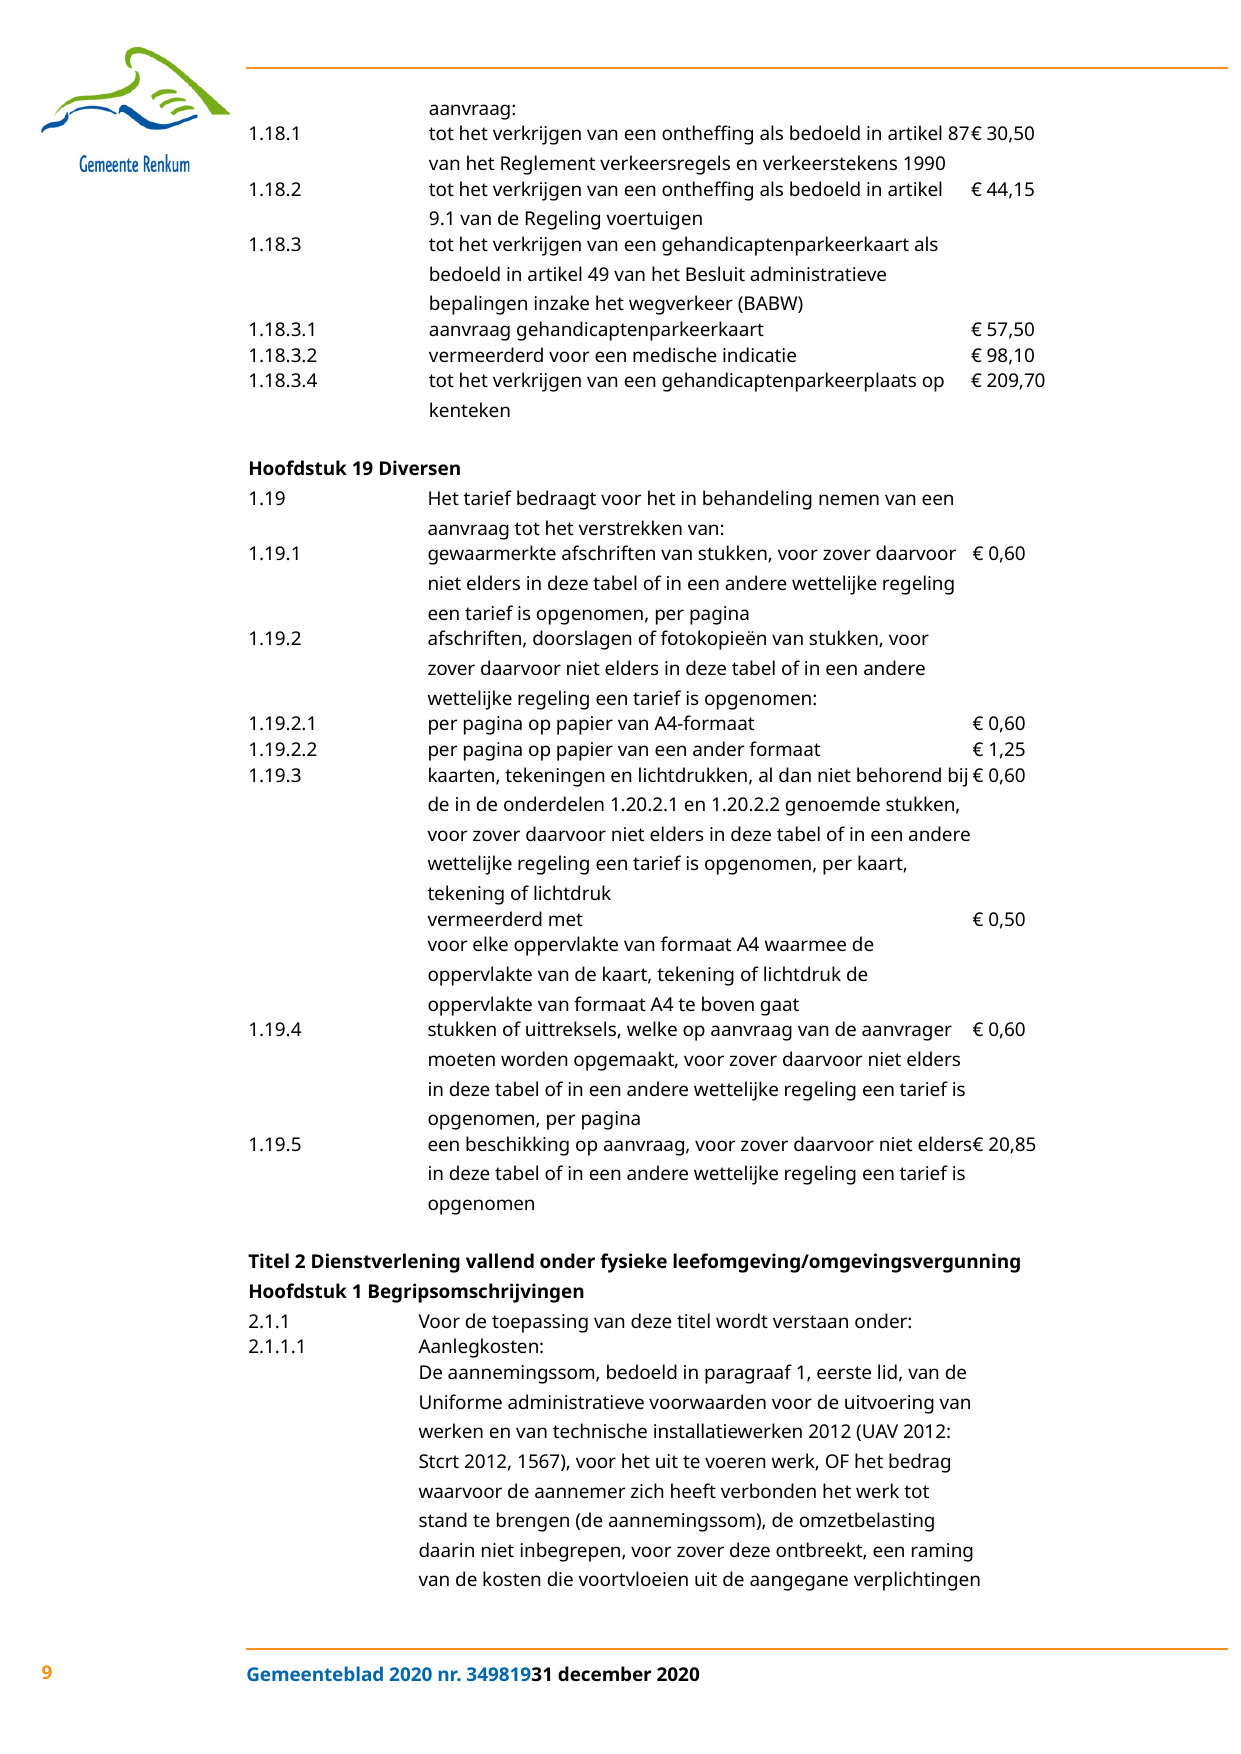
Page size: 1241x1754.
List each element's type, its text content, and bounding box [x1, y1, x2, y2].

table_cell Aanlegkosten: [418, 1334, 981, 1359]
table_cell per pagina op papier van een ander formaat [427, 736, 972, 762]
table_cell 1.19.1 [248, 541, 427, 626]
picture [41, 47, 231, 172]
table_header aanvraag: [429, 95, 971, 121]
table_cell [981, 1360, 1152, 1592]
table_cell € 1,25 [973, 736, 1152, 762]
table_cell € 0,60 [973, 710, 1152, 736]
table_cell 1.18.3.4 [248, 368, 429, 423]
table_cell vermeerderd voor een medische indicatie [429, 342, 971, 367]
table_cell € 44,15 [971, 176, 1152, 231]
table_header [973, 485, 1152, 541]
table_cell 1.19.2.1 [248, 710, 427, 736]
table_cell per pagina op papier van A4-formaat [427, 710, 972, 736]
table_cell [248, 1360, 418, 1592]
text Hoofdstuk 1 Begripsomschrijvingen [248, 1278, 1152, 1304]
table_cell tot het verkrijgen van een gehandicaptenparkeerplaats op kenteken [429, 368, 971, 423]
table_cell 1.19.4 [248, 1017, 427, 1131]
table_header [248, 95, 429, 121]
table_cell [973, 626, 1152, 710]
table_cell aanvraag gehandicaptenparkeerkaart [429, 316, 971, 342]
table_cell [973, 932, 1152, 1017]
table_cell 1.18.2 [248, 176, 429, 231]
table_cell tot het verkrijgen van een gehandicaptenparkeerkaart als bedoeld in artikel 49 van het Besluit administratieve bepalingen inzake het wegverkeer (BABW) [429, 231, 971, 316]
table_cell € 0,60 [973, 541, 1152, 626]
table_header 1.19 [248, 485, 427, 541]
table_cell [248, 932, 427, 1017]
table_cell tot het verkrijgen van een ontheffing als bedoeld in artikel 87 van het Reglement verkeersregels en verkeerstekens 1990 [429, 121, 971, 176]
table_cell een beschikking op aanvraag, voor zover daarvoor niet elders in deze tabel of in een andere wettelijke regeling een tarief is opgenomen [427, 1131, 972, 1216]
table_cell 2.1.1.1 [248, 1334, 418, 1359]
table_cell € 0,60 [973, 762, 1152, 906]
table_cell € 98,10 [971, 342, 1152, 367]
table_cell [981, 1334, 1152, 1359]
table_header [971, 95, 1152, 121]
table_cell 1.18.3.2 [248, 342, 429, 367]
text Titel 2 Dienstverlening vallend onder fysieke leefomgeving/omgevingsvergunning [248, 1249, 1152, 1274]
table_cell kaarten, tekeningen en lichtdrukken, al dan niet behorend bij de in de onderdelen 1.20.2.1 en 1.20.2.2 genoemde stukken, voor zover daarvoor niet elders in deze tabel of in een andere wettelijke regeling een tarief is opgenomen, per kaart, tekening of lichtdruk [427, 762, 972, 906]
table_cell De aannemingssom, bedoeld in paragraaf 1, eerste lid, van de Uniforme administratieve voorwaarden voor de uitvoering van werken en van technische installatiewerken 2012 (UAV 2012: Stcrt 2012, 1567), voor het uit te voeren werk, OF het bedrag waarvoor de aannemer zich heeft verbonden het werk tot stand te brengen (de aannemingssom), de omzetbelasting daarin niet inbegrepen, voor zover deze ontbreekt, een raming van de kosten die voortvloeien uit de aangegane verplichtingen [418, 1360, 981, 1592]
table_header Het tarief bedraagt voor het in behandeling nemen van een aanvraag tot het verstrekken van: [427, 485, 972, 541]
table_cell 1.19.2 [248, 626, 427, 710]
table_cell € 0,50 [973, 906, 1152, 932]
table_cell 1.18.3 [248, 231, 429, 316]
table_cell stukken of uittreksels, welke op aanvraag van de aanvrager moeten worden opgemaakt, voor zover daarvoor niet elders in deze tabel of in een andere wettelijke regeling een tarief is opgenomen, per pagina [427, 1017, 972, 1131]
table_cell € 0,60 [973, 1017, 1152, 1131]
table_cell [248, 906, 427, 932]
table_cell € 57,50 [971, 316, 1152, 342]
table_cell € 209,70 [971, 368, 1152, 423]
table_cell 1.18.3.1 [248, 316, 429, 342]
table_cell € 30,50 [971, 121, 1152, 176]
table_cell vermeerderd met [427, 906, 972, 932]
table_header [981, 1308, 1152, 1334]
table_cell 1.19.5 [248, 1131, 427, 1216]
table_cell € 20,85 [973, 1131, 1152, 1216]
table_cell voor elke oppervlakte van formaat A4 waarmee de oppervlakte van de kaart, tekening of lichtdruk de oppervlakte van formaat A4 te boven gaat [427, 932, 972, 1017]
table_header 2.1.1 [248, 1308, 418, 1334]
table_cell gewaarmerkte afschriften van stukken, voor zover daarvoor niet elders in deze tabel of in een andere wettelijke regeling een tarief is opgenomen, per pagina [427, 541, 972, 626]
table_cell [971, 231, 1152, 316]
text Hoofdstuk 19 Diversen [248, 456, 1152, 481]
table_cell afschriften, doorslagen of fotokopieën van stukken, voor zover daarvoor niet elders in deze tabel of in een andere wettelijke regeling een tarief is opgenomen: [427, 626, 972, 710]
table_cell 1.19.3 [248, 762, 427, 906]
table_cell 1.19.2.2 [248, 736, 427, 762]
table_cell 1.18.1 [248, 121, 429, 176]
table_cell tot het verkrijgen van een ontheffing als bedoeld in artikel 9.1 van de Regeling voertuigen [429, 176, 971, 231]
table_header Voor de toepassing van deze titel wordt verstaan onder: [418, 1308, 981, 1334]
